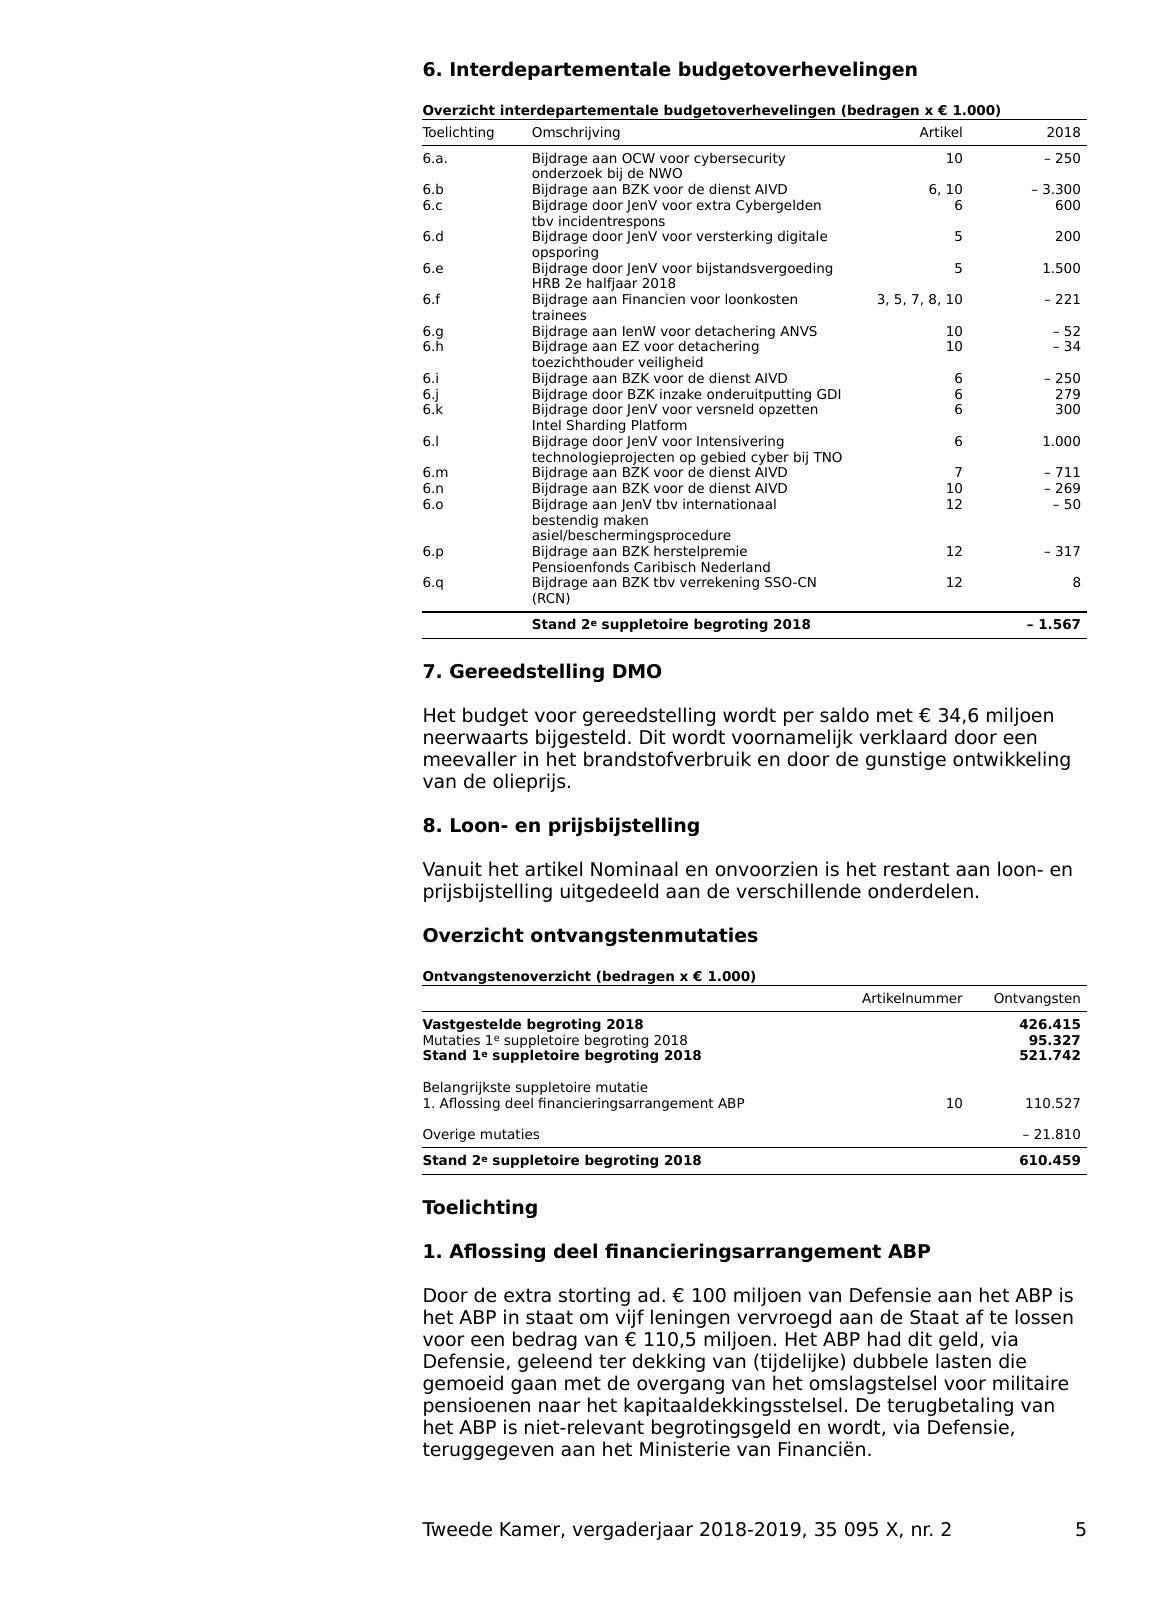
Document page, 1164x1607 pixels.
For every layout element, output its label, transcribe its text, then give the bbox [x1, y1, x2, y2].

table_cell 1.500 [969, 261, 1087, 292]
table_cell [850, 1111, 968, 1127]
table_cell – 3.300 [969, 182, 1087, 198]
table_cell – 221 [969, 292, 1087, 323]
table_cell 6.a. [422, 146, 526, 182]
subtitle 1. Aflossing deel financieringsarrangement ABP [422, 1241, 1087, 1263]
table_cell 6.d [422, 229, 526, 261]
table_cell 6 [850, 434, 968, 465]
table_cell [422, 613, 526, 637]
table_cell 6 [850, 386, 968, 402]
table_cell Stand 1e suppletoire begroting 2018 [422, 1048, 850, 1064]
table_cell Bijdrage door JenV voor versneld opzetten Intel Sharding Platform [526, 402, 850, 434]
table_cell 6.f [422, 292, 526, 323]
table_cell – 250 [969, 371, 1087, 386]
subtitle 8. Loon- en prijsbijstelling [422, 815, 1087, 837]
table_cell – 711 [969, 465, 1087, 481]
table_cell – 21.810 [969, 1127, 1087, 1147]
table_cell 6.h [422, 339, 526, 371]
table_cell 426.415 [969, 1012, 1087, 1032]
table_cell Bijdrage door JenV voor extra Cybergelden tbv incidentrespons [526, 198, 850, 229]
table_cell Stand 2e suppletoire begroting 2018 [422, 1148, 850, 1173]
table_cell Bijdrage aan Financien voor loonkosten trainees [526, 292, 850, 323]
table_cell Vastgestelde begroting 2018 [422, 1012, 850, 1032]
table_cell 6.l [422, 434, 526, 465]
table_cell Bijdrage aan EZ voor detachering toezichthouder veiligheid [526, 339, 850, 371]
table_cell 6 [850, 402, 968, 434]
table_cell [422, 1064, 850, 1080]
table_cell 95.327 [969, 1033, 1087, 1048]
table_cell 279 [969, 386, 1087, 402]
table_cell 521.742 [969, 1048, 1087, 1064]
table_cell Bijdrage aan BZK herstelpremie Pensioenfonds Caribisch Nederland [526, 544, 850, 575]
table_cell Overige mutaties [422, 1127, 850, 1147]
table_cell 10 [850, 339, 968, 371]
table_cell 6, 10 [850, 182, 968, 198]
table_cell Omschrijving [526, 120, 850, 145]
table_cell 10 [850, 324, 968, 339]
table_cell 200 [969, 229, 1087, 261]
table_cell Bijdrage aan BZK voor de dienst AIVD [526, 465, 850, 481]
table_cell 6.n [422, 481, 526, 497]
table_cell – 317 [969, 544, 1087, 575]
table_cell 300 [969, 402, 1087, 434]
table_cell 5 [850, 229, 968, 261]
table_cell [850, 1127, 968, 1147]
table_cell Bijdrage aan BZK voor de dienst AIVD [526, 481, 850, 497]
table_cell 6.e [422, 261, 526, 292]
table_cell 600 [969, 198, 1087, 229]
table_cell Bijdrage aan BZK voor de dienst AIVD [526, 182, 850, 198]
table_cell Bijdrage aan OCW voor cybersecurity onderzoek bij de NWO [526, 146, 850, 182]
table_cell 6 [850, 371, 968, 386]
table_cell – 250 [969, 146, 1087, 182]
table_header Overzicht interdepartementale budgetoverhevelingen (bedragen x € 1.000) [422, 103, 1087, 119]
table_cell Bijdrage aan JenV tbv internationaal bestendig maken asiel/beschermingsprocedure [526, 497, 850, 544]
subtitle Toelichting [422, 1197, 1087, 1219]
table_cell 6.k [422, 402, 526, 434]
table_cell 2018 [969, 120, 1087, 145]
table_cell 110.527 [969, 1095, 1087, 1111]
table_cell – 269 [969, 481, 1087, 497]
table_cell Bijdrage door JenV voor versterking digitale opsporing [526, 229, 850, 261]
table_cell 8 [969, 575, 1087, 611]
table_cell – 34 [969, 339, 1087, 371]
table_cell 6.j [422, 386, 526, 402]
subtitle Overzicht ontvangstenmutaties [422, 925, 1087, 947]
table_cell Toelichting [422, 120, 526, 145]
table_cell [850, 1148, 968, 1173]
table_cell – 52 [969, 324, 1087, 339]
table_cell 6.q [422, 575, 526, 611]
table_cell Bijdrage door JenV voor bijstandsvergoeding HRB 2e halfjaar 2018 [526, 261, 850, 292]
text Vanuit het artikel Nominaal en onvoorzien is het restant aan loon- en prijsbijstelling uitgedeeld aan de verschillende onderdelen. [422, 859, 1087, 903]
table_cell 6.i [422, 371, 526, 386]
table_cell 5 [850, 261, 968, 292]
table_cell [850, 1012, 968, 1032]
table_cell 6.p [422, 544, 526, 575]
table_cell [969, 1064, 1087, 1080]
table_cell Bijdrage aan IenW voor detachering ANVS [526, 324, 850, 339]
table_cell 7 [850, 465, 968, 481]
table_cell 6.o [422, 497, 526, 544]
table_cell 6.c [422, 198, 526, 229]
table_cell Bijdrage aan BZK voor de dienst AIVD [526, 371, 850, 386]
table_cell 6.b [422, 182, 526, 198]
table_cell 1.000 [969, 434, 1087, 465]
table_cell 12 [850, 544, 968, 575]
subtitle 7. Gereedstelling DMO [422, 661, 1087, 683]
table_cell – 50 [969, 497, 1087, 544]
table_cell Mutaties 1e suppletoire begroting 2018 [422, 1033, 850, 1048]
table_cell 610.459 [969, 1148, 1087, 1173]
text Door de extra storting ad. € 100 miljoen van Defensie aan het ABP is het ABP in staat om vijf leningen vervroegd aan de Staat af te lossen voor een bedrag van € 110,5 miljoen. Het ABP had dit geld, via Defensie, geleend ter dekking van (tijdelijke) dubbele lasten die gemoeid gaan met de overgang van het omslagstelsel voor militaire pensioenen naar het kapitaaldekkingsstelsel. De terugbetaling van het ABP is niet-relevant begrotingsgeld en wordt, via Defensie, teruggegeven aan het Ministerie van Financiën. [422, 1285, 1087, 1461]
table_cell 3, 5, 7, 8, 10 [850, 292, 968, 323]
table_cell [850, 1080, 968, 1095]
table_cell 6.g [422, 324, 526, 339]
table_cell [850, 1064, 968, 1080]
table_cell [850, 1048, 968, 1064]
table_cell Bijdrage door BZK inzake onderuitputting GDI [526, 386, 850, 402]
table_cell Ontvangsten [969, 986, 1087, 1011]
table_cell [969, 1111, 1087, 1127]
table_cell Bijdrage door JenV voor Intensivering technologieprojecten op gebied cyber bij TNO [526, 434, 850, 465]
table_cell 6.m [422, 465, 526, 481]
table_cell 1. Aflossing deel financieringsarrangement ABP [422, 1095, 850, 1111]
table_cell [850, 1033, 968, 1048]
table_cell [850, 613, 968, 637]
table_cell 12 [850, 497, 968, 544]
table_cell 12 [850, 575, 968, 611]
table_cell Artikel [850, 120, 968, 145]
table_cell [422, 986, 850, 1011]
table_cell Stand 2e suppletoire begroting 2018 [526, 613, 850, 637]
table_cell 10 [850, 1095, 968, 1111]
table_cell – 1.567 [969, 613, 1087, 637]
table_cell Artikelnummer [850, 986, 968, 1011]
table_cell [969, 1080, 1087, 1095]
table_cell 10 [850, 146, 968, 182]
table_header Ontvangstenoverzicht (bedragen x € 1.000) [422, 969, 1087, 985]
table_cell 10 [850, 481, 968, 497]
table_cell 6 [850, 198, 968, 229]
table_cell Bijdrage aan BZK tbv verrekening SSO-CN (RCN) [526, 575, 850, 611]
table_cell [422, 1111, 850, 1127]
subtitle 6. Interdepartementale budgetoverhevelingen [422, 59, 1087, 81]
table_cell Belangrijkste suppletoire mutatie [422, 1080, 850, 1095]
text Het budget voor gereedstelling wordt per saldo met € 34,6 miljoen neerwaarts bijgesteld. Dit wordt voornamelijk verklaard door een meevaller in het brandstofverbruik en door de gunstige ontwikkeling van de olieprijs. [422, 705, 1087, 793]
